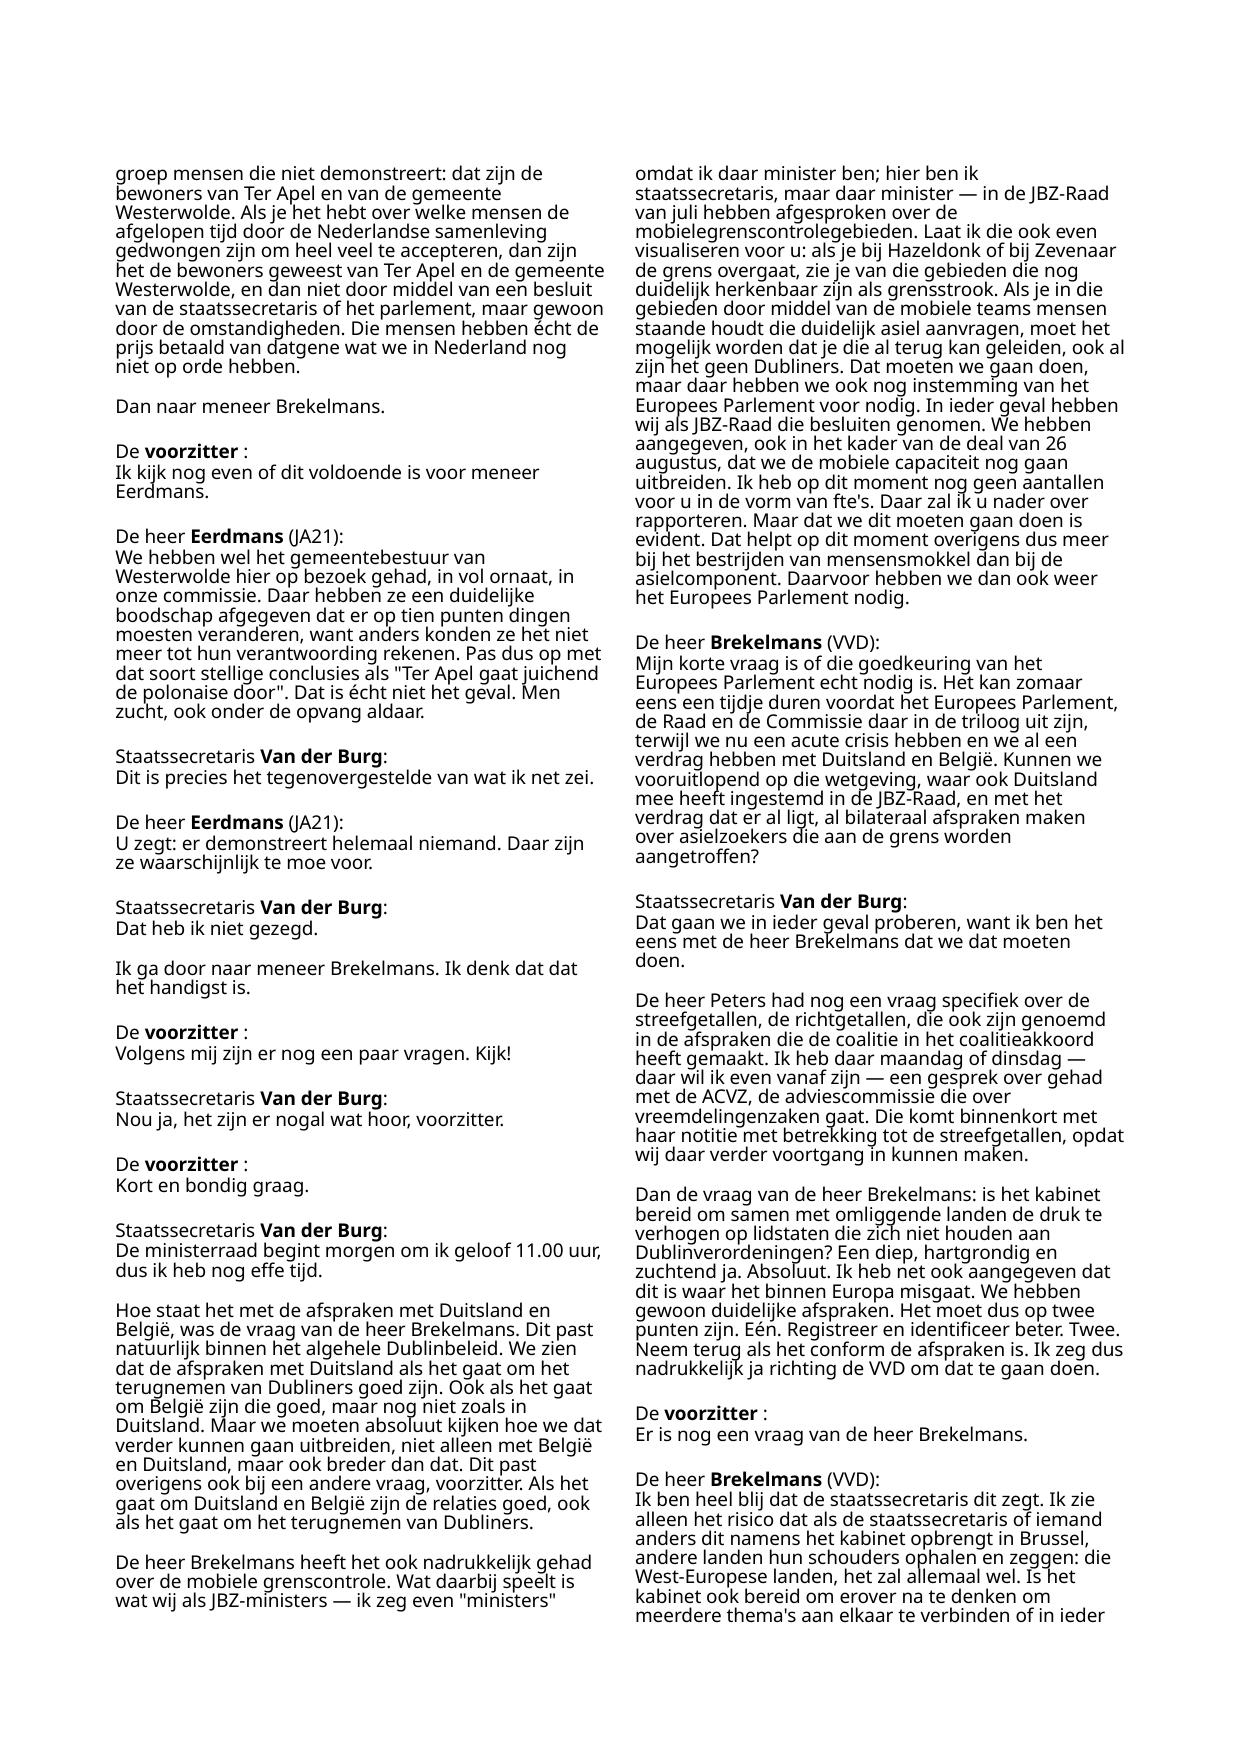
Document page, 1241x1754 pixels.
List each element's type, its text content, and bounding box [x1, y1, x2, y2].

text Ik ga door naar meneer Brekelmans. Ik denk dat dat het handigst is. [115, 960, 605, 998]
text Ik kijk nog even of dit voldoende is voor meneer Eerdmans. [115, 464, 605, 502]
text Dat gaan we in ieder geval proberen, want ik ben het eens met de heer Brekelmans dat we dat moeten doen. [635, 914, 1125, 971]
text De ministerraad begint morgen om ik geloof 11.00 uur, dus ik heb nog effe tijd. [115, 1242, 605, 1281]
text De voorzitter : [115, 438, 605, 464]
text omdat ik daar minister ben; hier ben ik staatssecretaris, maar daar minister — in de JBZ-Raad van juli hebben afgesproken over de mobielegrenscontrolegebieden. Laat ik die ook even visualiseren voor u: als je bij Hazeldonk of bij Zevenaar de grens overgaat, zie je van die gebieden die nog duidelijk herkenbaar zijn als grensstrook. Als je in die gebieden door middel van de mobiele teams mensen staande houdt die duidelijk asiel aanvragen, moet het mogelijk worden dat je die al terug kan geleiden, ook al zijn het geen Dubliners. Dat moeten we gaan doen, maar daar hebben we ook nog instemming van het Europees Parlement voor nodig. In ieder geval hebben wij als JBZ-Raad die besluiten genomen. We hebben aangegeven, ook in het kader van de deal van 26 augustus, dat we de mobiele capaciteit nog gaan uitbreiden. Ik heb op dit moment nog geen aantallen voor u in de vorm van fte's. Daar zal ik u nader over rapporteren. Maar dat we dit moeten gaan doen is evident. Dat helpt op dit moment overigens dus meer bij het bestrijden van mensensmokkel dan bij de asielcomponent. Daarvoor hebben we dan ook weer het Europees Parlement nodig. [635, 165, 1125, 608]
text Dan de vraag van de heer Brekelmans: is het kabinet bereid om samen met omliggende landen de druk te verhogen op lidstaten die zich niet houden aan Dublinverordeningen? Een diep, hartgrondig en zuchtend ja. Absoluut. Ik heb net ook aangegeven dat dit is waar het binnen Europa misgaat. We hebben gewoon duidelijke afspraken. Het moet dus op twee punten zijn. Eén. Registreer en identificeer beter. Twee. Neem terug als het conform de afspraken is. Ik zeg dus nadrukkelijk ja richting de VVD om dat te gaan doen. [635, 1186, 1125, 1379]
text Volgens mij zijn er nog een paar vragen. Kijk! [115, 1045, 605, 1064]
text De voorzitter : [115, 1151, 605, 1177]
text De voorzitter : [115, 1019, 605, 1045]
text We hebben wel het gemeentebestuur van Westerwolde hier op bezoek gehad, in vol ornaat, in onze commissie. Daar hebben ze een duidelijke boodschap afgegeven dat er op tien punten dingen moesten veranderen, want anders konden ze het niet meer tot hun verantwoording rekenen. Pas dus op met dat soort stellige conclusies als "Ter Apel gaat juichend de polonaise door". Dat is écht niet het geval. Men zucht, ook onder de opvang aldaar. [115, 549, 605, 722]
text Dan naar meneer Brekelmans. [115, 398, 605, 417]
text De heer Brekelmans (VVD): [635, 1466, 1125, 1491]
text Staatssecretaris Van der Burg: [115, 894, 605, 920]
text Staatssecretaris Van der Burg: [115, 743, 605, 769]
text Kort en bondig graag. [115, 1177, 605, 1196]
text groep mensen die niet demonstreert: dat zijn de bewoners van Ter Apel en van de gemeente Westerwolde. Als je het hebt over welke mensen de afgelopen tijd door de Nederlandse samenleving gedwongen zijn om heel veel te accepteren, dan zijn het de bewoners geweest van Ter Apel en de gemeente Westerwolde, en dan niet door middel van een besluit van de staatssecretaris of het parlement, maar gewoon door de omstandigheden. Die mensen hebben écht de prijs betaald van datgene wat we in Nederland nog niet op orde hebben. [115, 165, 605, 377]
text Nou ja, het zijn er nogal wat hoor, voorzitter. [115, 1111, 605, 1130]
text De heer Peters had nog een vraag specifiek over de streefgetallen, de richtgetallen, die ook zijn genoemd in de afspraken die de coalitie in het coalitieakkoord heeft gemaakt. Ik heb daar maandag of dinsdag — daar wil ik even vanaf zijn — een gesprek over gehad met de ACVZ, de adviescommissie die over vreemdelingenzaken gaat. Die komt binnenkort met haar notitie met betrekking tot de streefgetallen, opdat wij daar verder voortgang in kunnen maken. [635, 992, 1125, 1166]
text De heer Eerdmans (JA21): [115, 809, 605, 835]
text Mijn korte vraag is of die goedkeuring van het Europees Parlement echt nodig is. Het kan zomaar eens een tijdje duren voordat het Europees Parlement, de Raad en de Commissie daar in de triloog uit zijn, terwijl we nu een acute crisis hebben en we al een verdrag hebben met Duitsland en België. Kunnen we vooruitlopend op die wetgeving, waar ook Duitsland mee heeft ingestemd in de JBZ-Raad, en met het verdrag dat er al ligt, al bilateraal afspraken maken over asielzoekers die aan de grens worden aangetroffen? [635, 655, 1125, 867]
text Dit is precies het tegenovergestelde van wat ik net zei. [115, 769, 605, 788]
text Staatssecretaris Van der Burg: [115, 1217, 605, 1242]
text Hoe staat het met de afspraken met Duitsland en België, was de vraag van de heer Brekelmans. Dit past natuurlijk binnen het algehele Dublinbeleid. We zien dat de afspraken met Duitsland als het gaat om het terugnemen van Dubliners goed zijn. Ook als het gaat om België zijn die goed, maar nog niet zoals in Duitsland. Maar we moeten absoluut kijken hoe we dat verder kunnen gaan uitbreiden, niet alleen met België en Duitsland, maar ook breder dan dat. Dit past overigens ook bij een andere vraag, voorzitter. Als het gaat om Duitsland en België zijn de relaties goed, ook als het gaat om het terugnemen van Dubliners. [115, 1302, 605, 1533]
text Ik ben heel blij dat de staatssecretaris dit zegt. Ik zie alleen het risico dat als de staatssecretaris of iemand anders dit namens het kabinet opbrengt in Brussel, andere landen hun schouders ophalen en zeggen: die West-Europese landen, het zal allemaal wel. Is het kabinet ook bereid om erover na te denken om meerdere thema's aan elkaar te verbinden of in ieder [635, 1491, 1125, 1626]
text Staatssecretaris Van der Burg: [635, 888, 1125, 914]
text De voorzitter : [635, 1400, 1125, 1426]
text U zegt: er demonstreert helemaal niemand. Daar zijn ze waarschijnlijk te moe voor. [115, 835, 605, 873]
text Er is nog een vraag van de heer Brekelmans. [635, 1426, 1125, 1445]
text Dat heb ik niet gezegd. [115, 920, 605, 939]
text Staatssecretaris Van der Burg: [115, 1085, 605, 1111]
text De heer Eerdmans (JA21): [115, 523, 605, 549]
text De heer Brekelmans (VVD): [635, 629, 1125, 655]
text De heer Brekelmans heeft het ook nadrukkelijk gehad over de mobiele grenscontrole. Wat daarbij speelt is wat wij als JBZ-ministers — ik zeg even "ministers" [115, 1554, 605, 1612]
